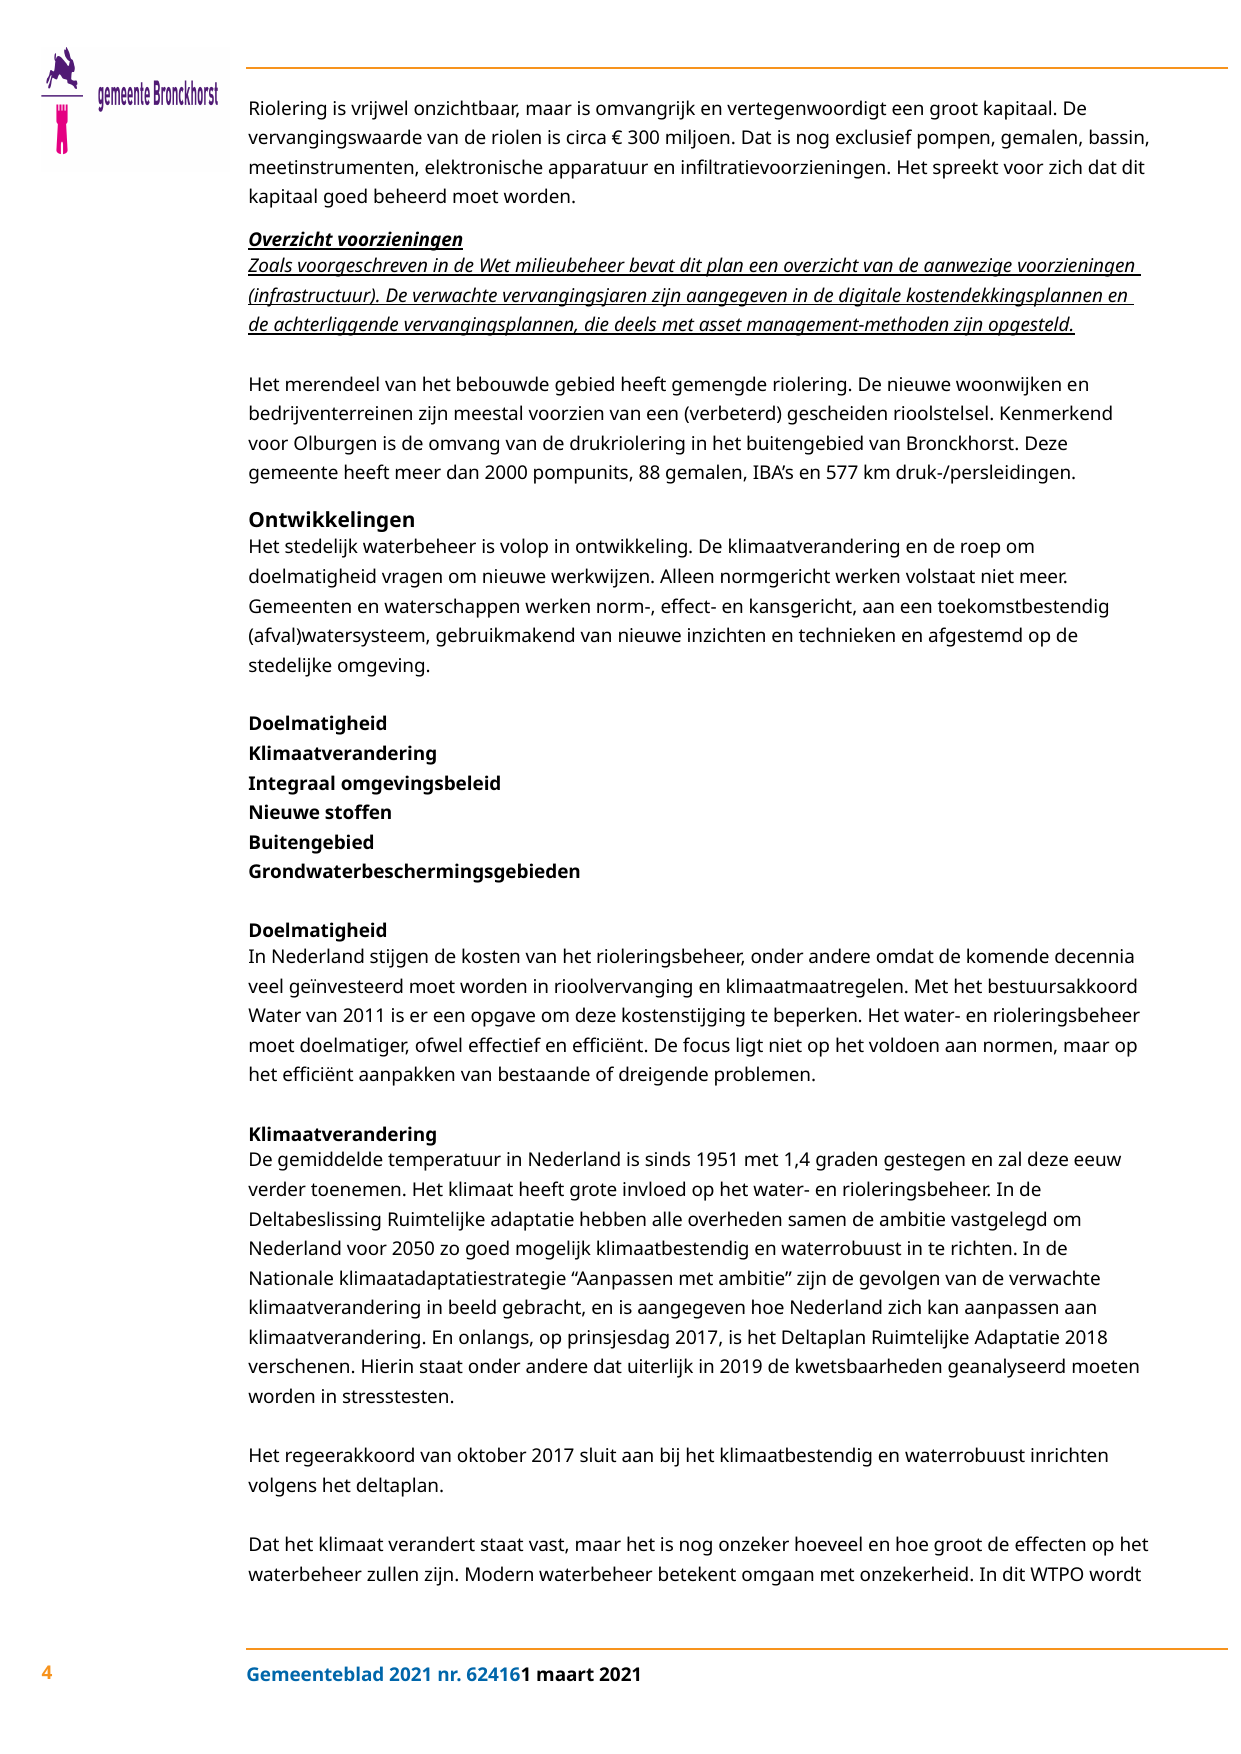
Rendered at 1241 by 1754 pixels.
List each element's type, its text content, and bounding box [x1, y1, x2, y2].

picture [41, 47, 231, 172]
text Nieuwe stoffen [248, 799, 1152, 825]
text Het merendeel van het bebouwde gebied heeft gemengde riolering. De nieuwe woonwijken en bedrijventerreinen zijn meestal voorzien van een (verbeterd) gescheiden rioolstelsel. Kenmerkend voor Olburgen is de omvang van de drukriolering in het buitengebied van Bronckhorst. Deze gemeente heeft meer dan 2000 pompunits, 88 gemalen, IBA’s en 577 km druk-/persleidingen. [248, 371, 1152, 485]
text Riolering is vrijwel onzichtbaar, maar is omvangrijk en vertegenwoordigt een groot kapitaal. De vervangingswaarde van de riolen is circa € 300 miljoen. Dat is nog exclusief pompen, gemalen, bassin, meetinstrumenten, elektronische apparatuur en infiltratievoorzieningen. Het spreekt voor zich dat dit kapitaal goed beheerd moet worden. [248, 95, 1152, 209]
table_header Het stedelijk waterbeheer is volop in ontwikkeling. De klimaatverandering en de roep om doelmatigheid vragen om nieuwe werkwijzen. Alleen normgericht werken volstaat niet meer. Gemeenten en waterschappen werken norm-, effect- en kansgericht, aan een toekomstbestendig (afval)watersysteem, gebruikmakend van nieuwe inzichten en technieken en afgestemd op de stedelijke omgeving. [248, 534, 1152, 678]
text In Nederland stijgen de kosten van het rioleringsbeheer, onder andere omdat de komende decennia veel geïnvesteerd moet worden in rioolvervanging en klimaatmaatregelen. Met het bestuursakkoord Water van 2011 is er een opgave om deze kostenstijging te beperken. Het water- en rioleringsbeheer moet doelmatiger, ofwel effectief en efficiënt. De focus ligt niet op het voldoen aan normen, maar op het efficiënt aanpakken van bestaande of dreigende problemen. [248, 943, 1152, 1087]
text Klimaatverandering [248, 1121, 1152, 1147]
text Doelmatigheid [248, 711, 1152, 736]
text Ontwikkelingen [248, 505, 1152, 533]
text De gemiddelde temperatuur in Nederland is sinds 1951 met 1,4 graden gestegen en zal deze eeuw verder toenemen. Het klimaat heeft grote invloed op het water- en rioleringsbeheer. In de Deltabeslissing Ruimtelijke adaptatie hebben alle overheden samen de ambitie vastgelegd om Nederland voor 2050 zo goed mogelijk klimaatbestendig en waterrobuust in te richten. In de Nationale klimaatadaptatiestrategie “Aanpassen met ambitie” zijn de gevolgen van de verwachte klimaatverandering in beeld gebracht, en is aangegeven hoe Nederland zich kan aanpassen aan klimaatverandering. En onlangs, op prinsjesdag 2017, is het Deltaplan Ruimtelijke Adaptatie 2018 verschenen. Hierin staat onder andere dat uiterlijk in 2019 de kwetsbaarheden geanalyseerd moeten worden in stresstesten. [248, 1147, 1152, 1409]
text Klimaatverandering [248, 740, 1152, 766]
text Grondwaterbeschermingsgebieden [248, 858, 1152, 884]
text Overzicht voorzieningen [248, 227, 1152, 252]
text Buitengebied [248, 829, 1152, 854]
text Dat het klimaat verandert staat vast, maar het is nog onzeker hoeveel en hoe groot de effecten op het waterbeheer zullen zijn. Modern waterbeheer betekent omgaan met onzekerheid. In dit WTPO wordt [248, 1531, 1152, 1586]
text Zoals voorgeschreven in de Wet milieubeheer bevat dit plan een overzicht van de aanwezige voorzieningen (infrastructuur). De verwachte vervangingsjaren zijn aangegeven in de digitale kostendekkingsplannen en de achterliggende vervangingsplannen, die deels met asset management-methoden zijn opgesteld. [248, 252, 1152, 337]
text Doelmatigheid [248, 918, 1152, 943]
text Het regeerakkoord van oktober 2017 sluit aan bij het klimaatbestendig en waterrobuust inrichten volgens het deltaplan. [248, 1442, 1152, 1498]
text Integraal omgevingsbeleid [248, 770, 1152, 795]
